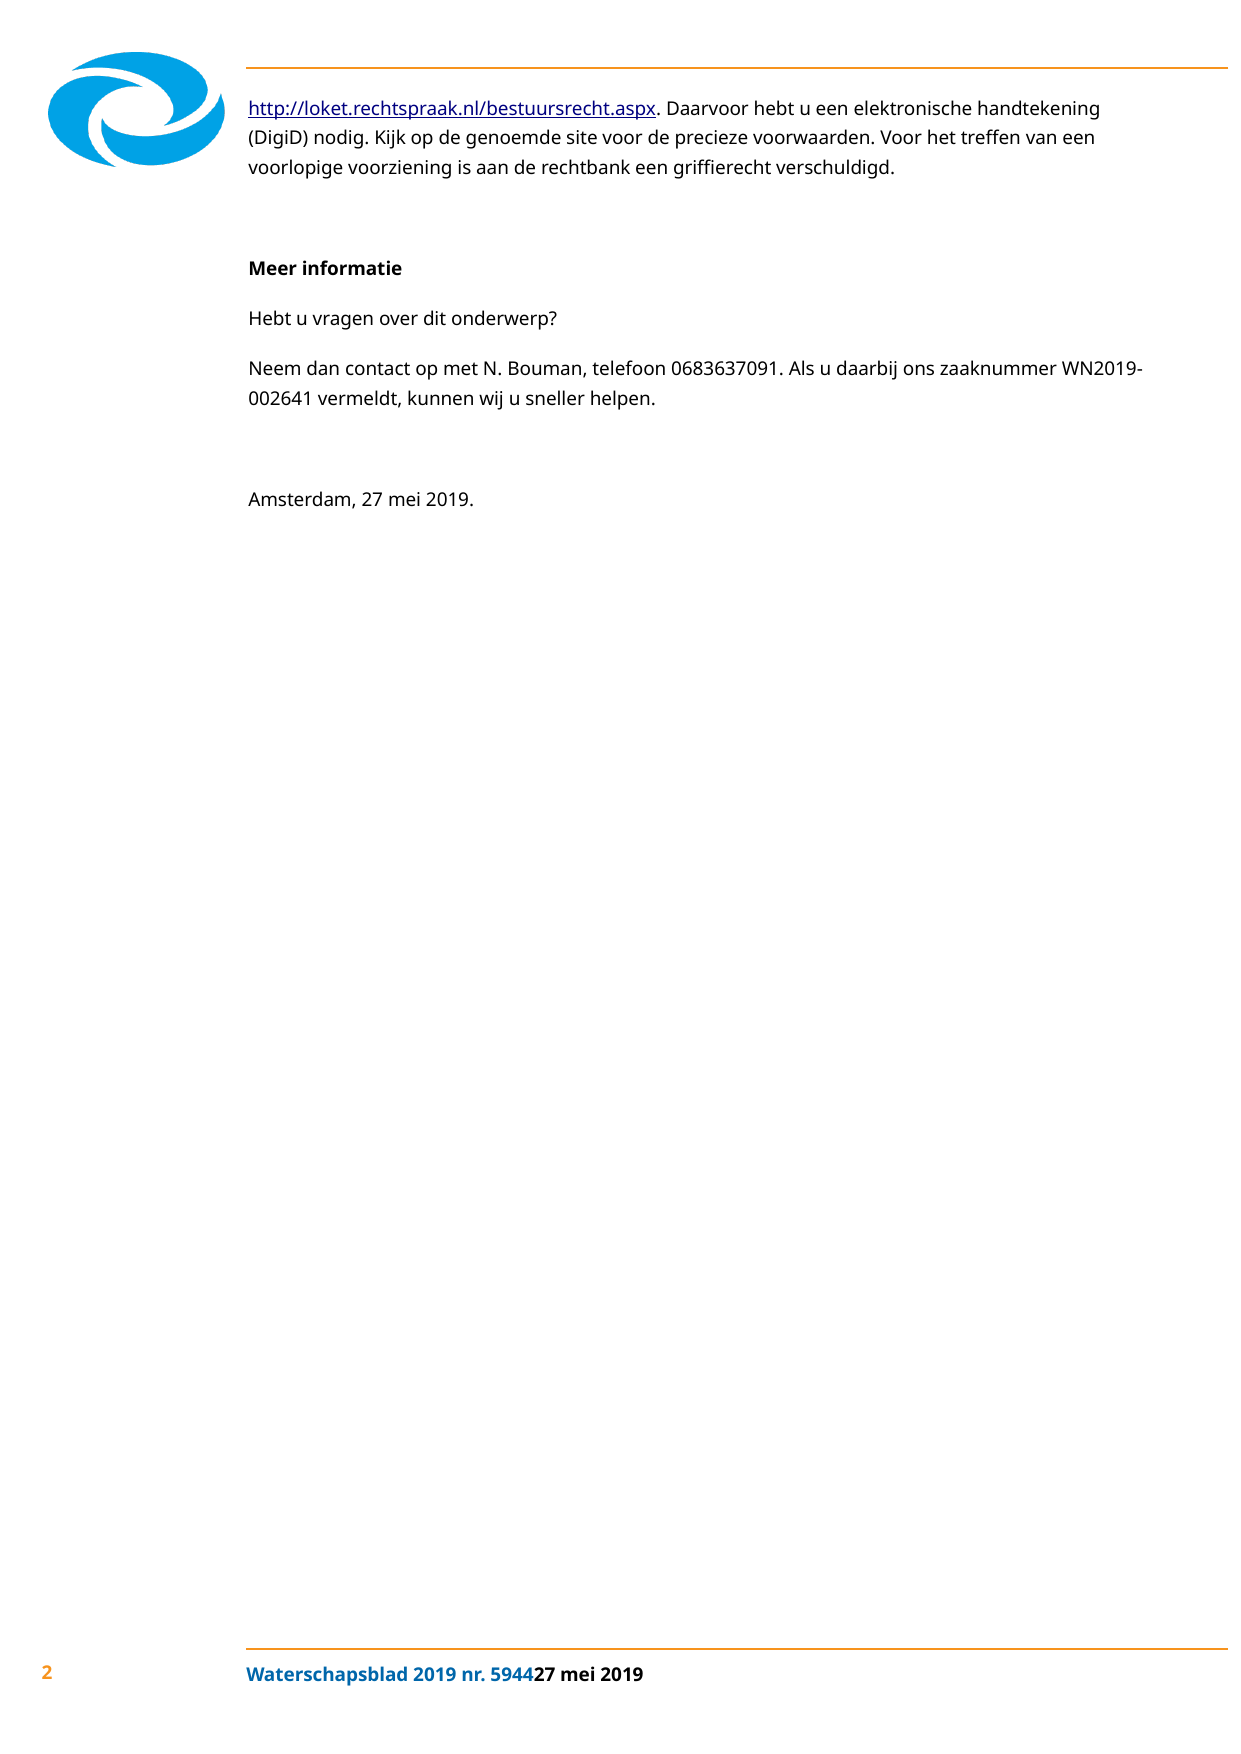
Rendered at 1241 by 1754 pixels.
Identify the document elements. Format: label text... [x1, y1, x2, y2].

picture [41, 47, 231, 172]
text Amsterdam, 27 mei 2019. [248, 486, 1152, 512]
text Meer informatie [248, 255, 1152, 281]
text http://loket.rechtspraak.nl/bestuursrecht.aspx. Daarvoor hebt u een elektronische handtekening (DigiD) nodig. Kijk op de genoemde site voor de precieze voorwaarden. Voor het treffen van een voorlopige voorziening is aan de rechtbank een griffierecht verschuldigd. [248, 95, 1152, 180]
text Neem dan contact op met N. Bouman, telefoon 0683637091. Als u daarbij ons zaaknummer WN2019-002641 vermeldt, kunnen wij u sneller helpen. [248, 356, 1152, 411]
text Hebt u vragen over dit onderwerp? [248, 305, 1152, 331]
